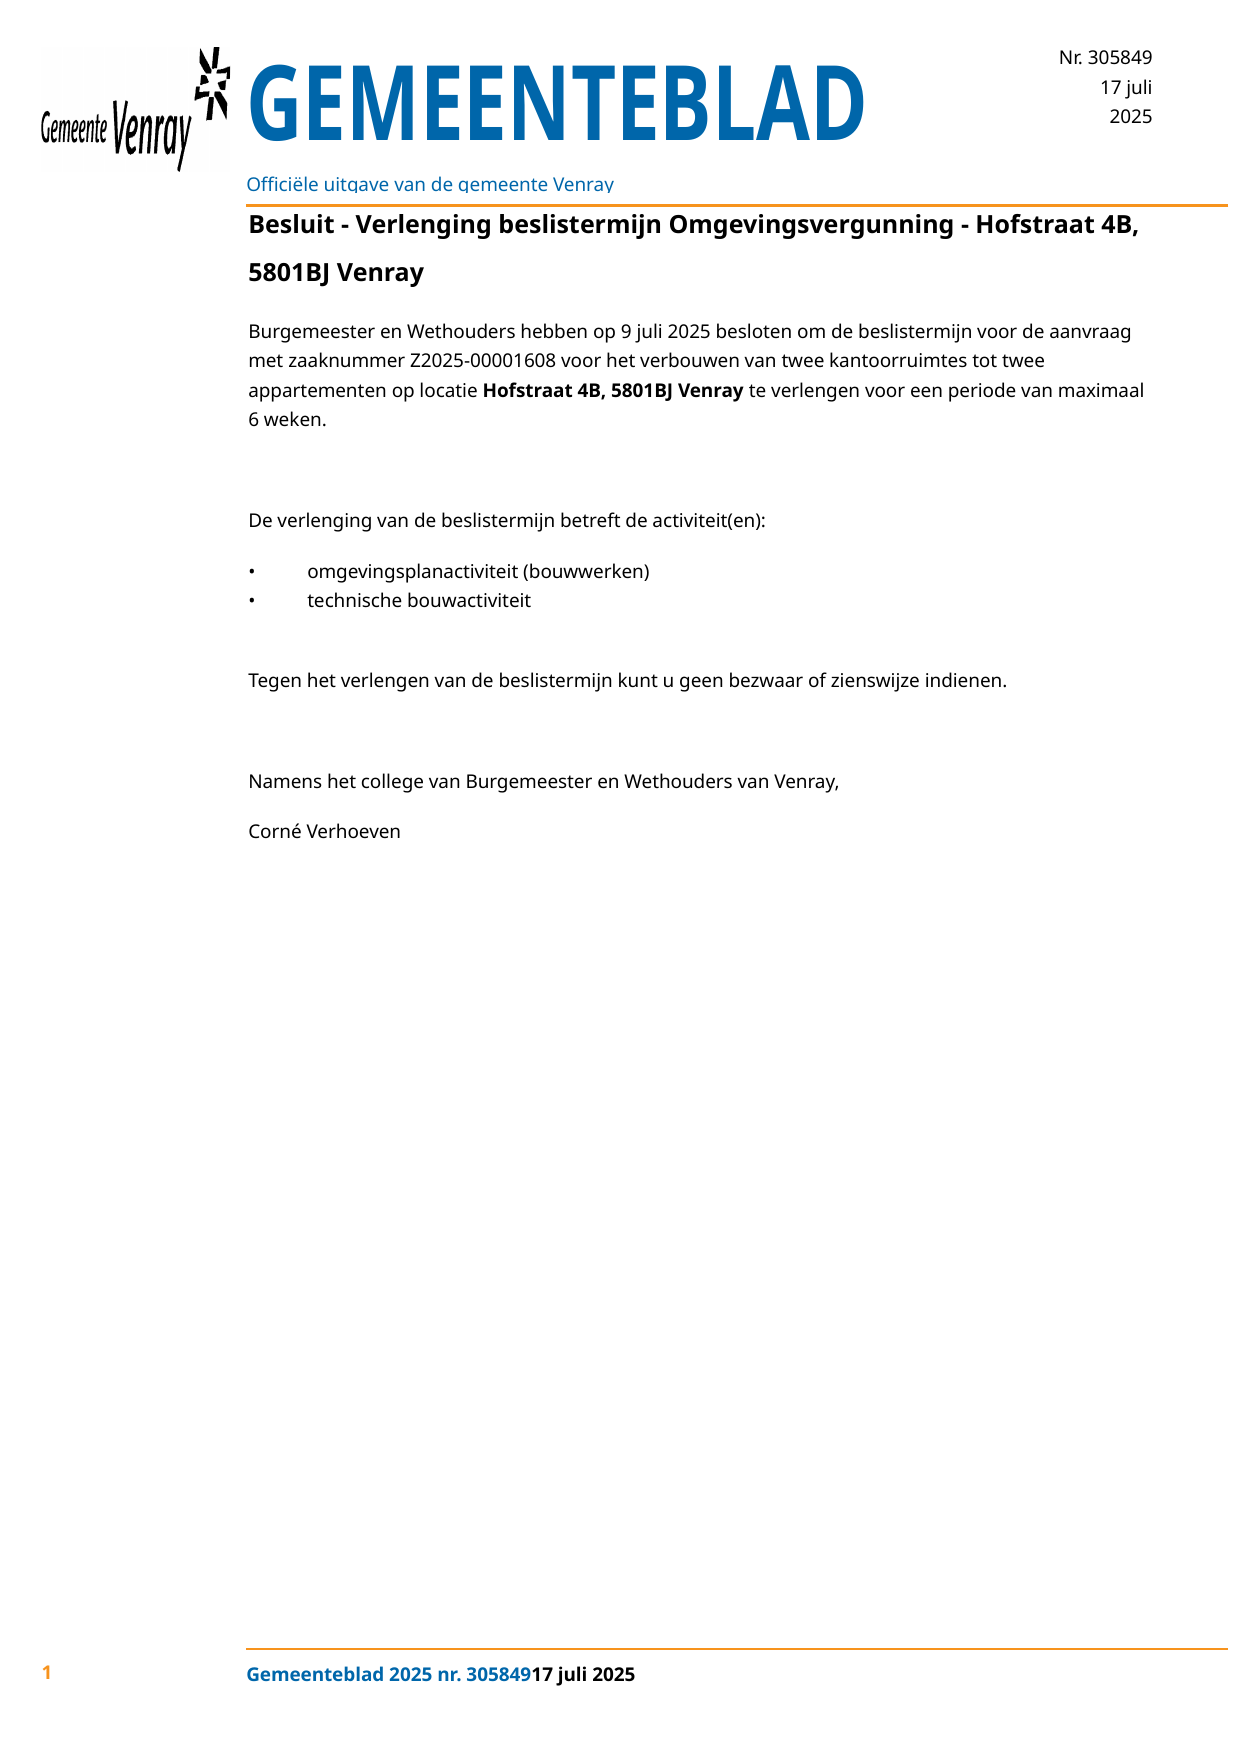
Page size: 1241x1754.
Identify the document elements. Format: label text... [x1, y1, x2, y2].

text Tegen het verlengen van de beslistermijn kunt u geen bezwaar of zienswijze indienen. [248, 667, 1152, 693]
picture [41, 47, 231, 172]
list technische bouwactiviteit [248, 587, 1152, 613]
text Namens het college van Burgemeester en Wethouders van Venray, [248, 768, 1152, 794]
text Besluit - Verlenging beslistermijn Omgevingsvergunning - Hofstraat 4B, 5801BJ Venray [248, 207, 1152, 288]
text Corné Verhoeven [248, 819, 1152, 844]
list omgevingsplanactiviteit (bouwwerken) [248, 558, 1152, 584]
text De verlenging van de beslistermijn betreft de activiteit(en): [248, 507, 1152, 533]
text Burgemeester en Wethouders hebben op 9 juli 2025 besloten om de beslistermijn voor de aanvraag met zaaknummer Z2025-00001608 voor het verbouwen van twee kantoorruimtes tot twee appartementen op locatie Hofstraat 4B, 5801BJ Venray te verlengen voor een periode van maximaal 6 weken. [248, 318, 1152, 432]
